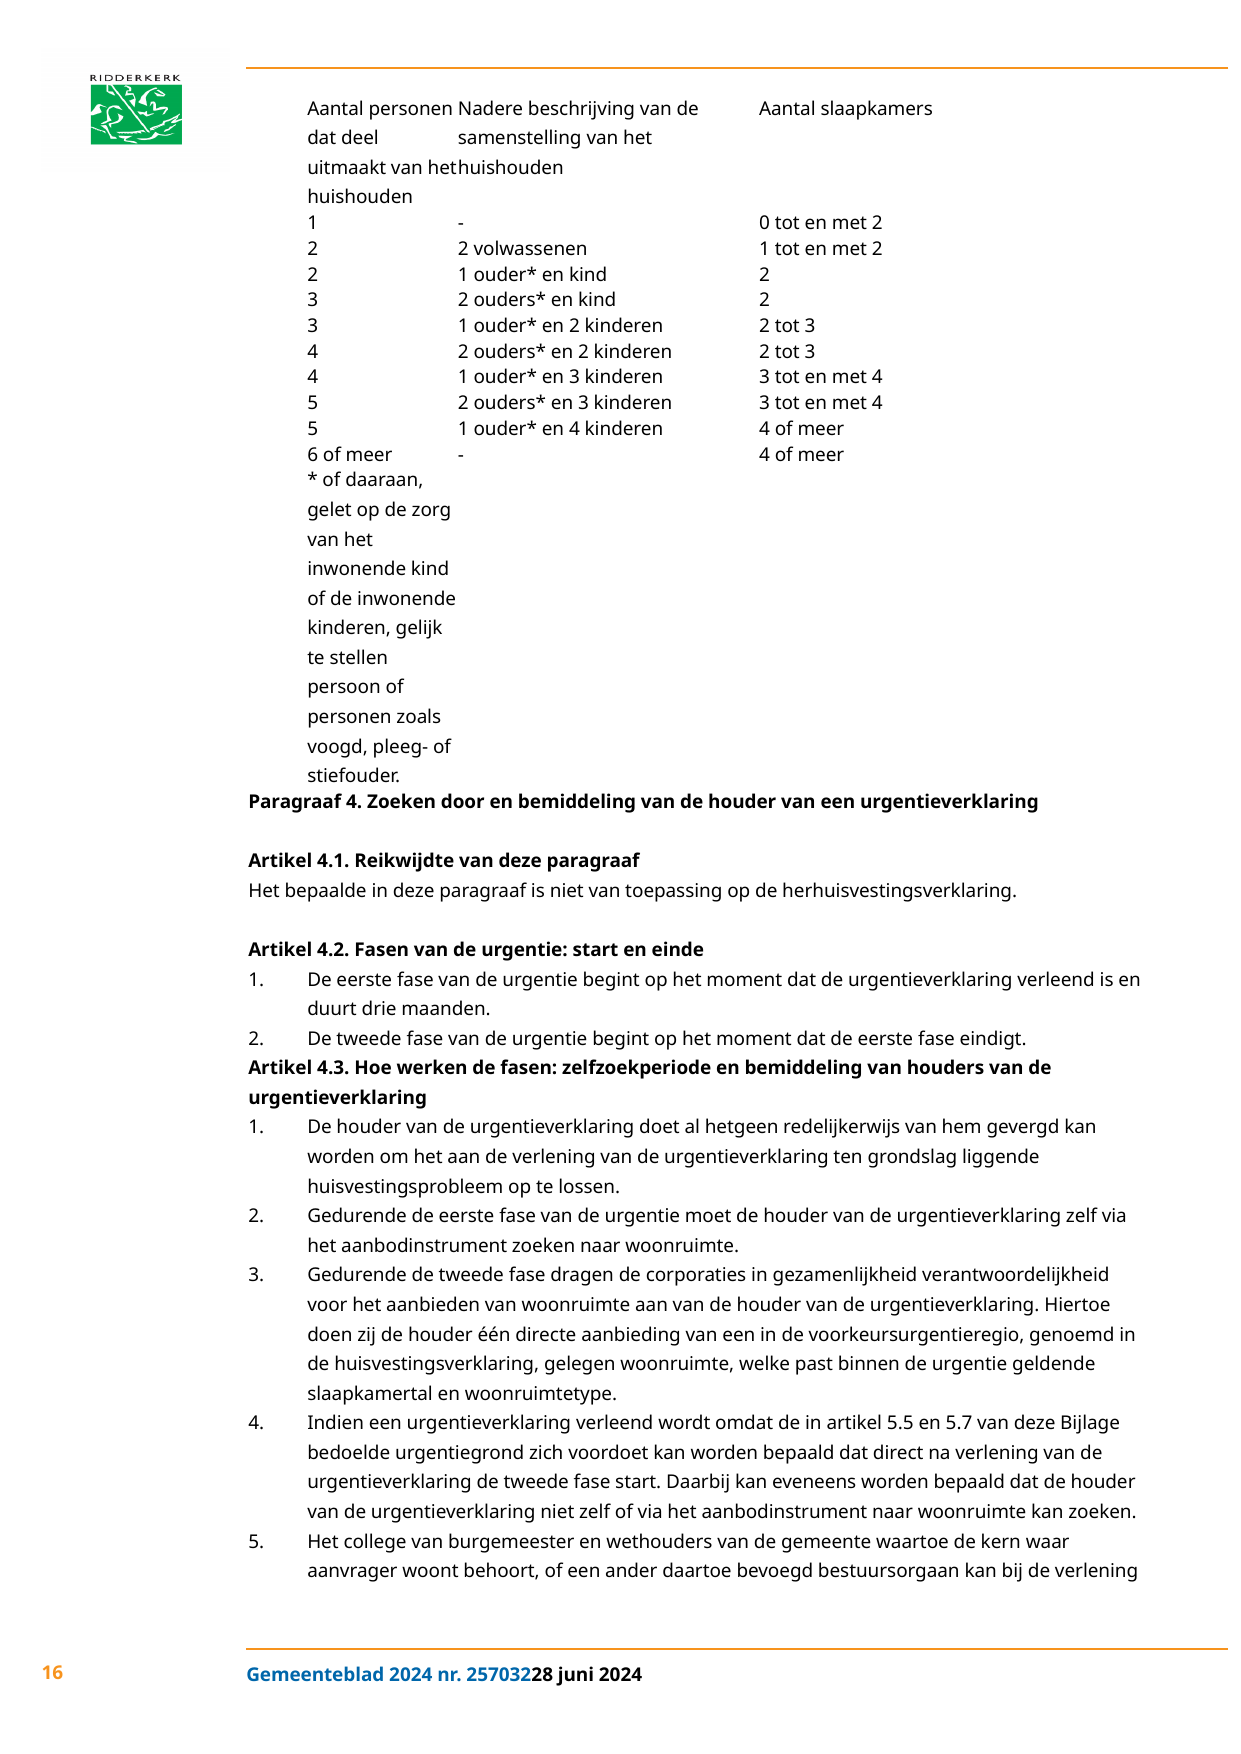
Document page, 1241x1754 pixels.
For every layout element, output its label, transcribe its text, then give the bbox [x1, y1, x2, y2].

table_cell - [458, 441, 759, 467]
list Het college van burgemeester en wethouders van de gemeente waartoe de kern waar aanvrager woont behoort, of een ander daartoe bevoegd bestuursorgaan kan bij de verlening [248, 1528, 1152, 1583]
table_cell 4 of meer [759, 441, 1211, 467]
table_cell 2 ouders* en kind [458, 287, 759, 312]
table_cell 1 tot en met 2 [759, 235, 1211, 261]
list Gedurende de eerste fase van de urgentie moet de houder van de urgentieverklaring zelf via het aanbodinstrument zoeken naar woonruimte. [248, 1202, 1152, 1258]
table_cell 2 tot 3 [759, 312, 1211, 338]
table_cell 3 [307, 312, 458, 338]
table_cell - [458, 209, 759, 235]
table_cell 3 [307, 287, 458, 312]
table_cell [759, 467, 1211, 788]
table_cell 3 tot en met 4 [759, 390, 1211, 415]
table_cell 5 [307, 415, 458, 441]
table_cell 2 [307, 235, 458, 261]
list De tweede fase van de urgentie begint op het moment dat de eerste fase eindigt. [248, 1025, 1152, 1051]
table_cell 5 [307, 390, 458, 415]
table_cell 2 ouders* en 3 kinderen [458, 390, 759, 415]
text Paragraaf 4. Zoeken door en bemiddeling van de houder van een urgentieverklaring [248, 788, 1152, 814]
list De eerste fase van de urgentie begint op het moment dat de urgentieverklaring verleend is en duurt drie maanden. [248, 966, 1152, 1021]
list Indien een urgentieverklaring verleend wordt omdat de in artikel 5.5 en 5.7 van deze Bijlage bedoelde urgentiegrond zich voordoet kan worden bepaald dat direct na verlening van de urgentieverklaring de tweede fase start. Daarbij kan eveneens worden bepaald dat de houder van de urgentieverklaring niet zelf of via het aanbodinstrument naar woonruimte kan zoeken. [248, 1409, 1152, 1524]
table_cell 2 tot 3 [759, 338, 1211, 364]
list De houder van de urgentieverklaring doet al hetgeen redelijkerwijs van hem gevergd kan worden om het aan de verlening van de urgentieverklaring ten grondslag liggende huisvestingsprobleem op te lossen. [248, 1114, 1152, 1199]
table_header Aantal personen dat deel uitmaakt van het huishouden [307, 95, 458, 209]
table_cell 2 [759, 287, 1211, 312]
list Gedurende de tweede fase dragen de corporaties in gezamenlijkheid verantwoordelijkheid voor het aanbieden van woonruimte aan van de houder van de urgentieverklaring. Hiertoe doen zij de houder één directe aanbieding van een in de voorkeursurgentieregio, genoemd in de huisvestingsverklaring, gelegen woonruimte, welke past binnen de urgentie geldende slaapkamertal en woonruimtetype. [248, 1262, 1152, 1406]
table_cell 1 ouder* en kind [458, 261, 759, 287]
table_cell 6 of meer [307, 441, 458, 467]
table_cell 1 ouder* en 2 kinderen [458, 312, 759, 338]
table_cell 2 ouders* en 2 kinderen [458, 338, 759, 364]
table_cell 4 of meer [759, 415, 1211, 441]
table_cell 3 tot en met 4 [759, 364, 1211, 389]
table_cell 2 [759, 261, 1211, 287]
table_cell 0 tot en met 2 [759, 209, 1211, 235]
table_header Aantal slaapkamers [759, 95, 1211, 209]
text Artikel 4.3. Hoe werken de fasen: zelfzoekperiode en bemiddeling van houders van de urgentieverklaring [248, 1054, 1152, 1110]
table_header Nadere beschrijving van de samenstelling van het huishouden [458, 95, 759, 209]
table_cell 2 [307, 261, 458, 287]
text Artikel 4.2. Fasen van de urgentie: start en einde [248, 936, 1152, 962]
table_cell 4 [307, 364, 458, 389]
table_cell 1 [307, 209, 458, 235]
text Artikel 4.1. Reikwijdte van deze paragraaf [248, 847, 1152, 873]
table_cell * of daaraan, gelet op de zorg van het inwonende kind of de inwonende kinderen, gelijk te stellen persoon of personen zoals voogd, pleeg- of stiefouder. [307, 467, 458, 788]
table_cell 4 [307, 338, 458, 364]
picture [41, 47, 231, 172]
table_cell [458, 467, 759, 788]
table_cell 1 ouder* en 4 kinderen [458, 415, 759, 441]
text Het bepaalde in deze paragraaf is niet van toepassing op de herhuisvestingsverklaring. [248, 877, 1152, 903]
table_cell 2 volwassenen [458, 235, 759, 261]
table_cell 1 ouder* en 3 kinderen [458, 364, 759, 389]
